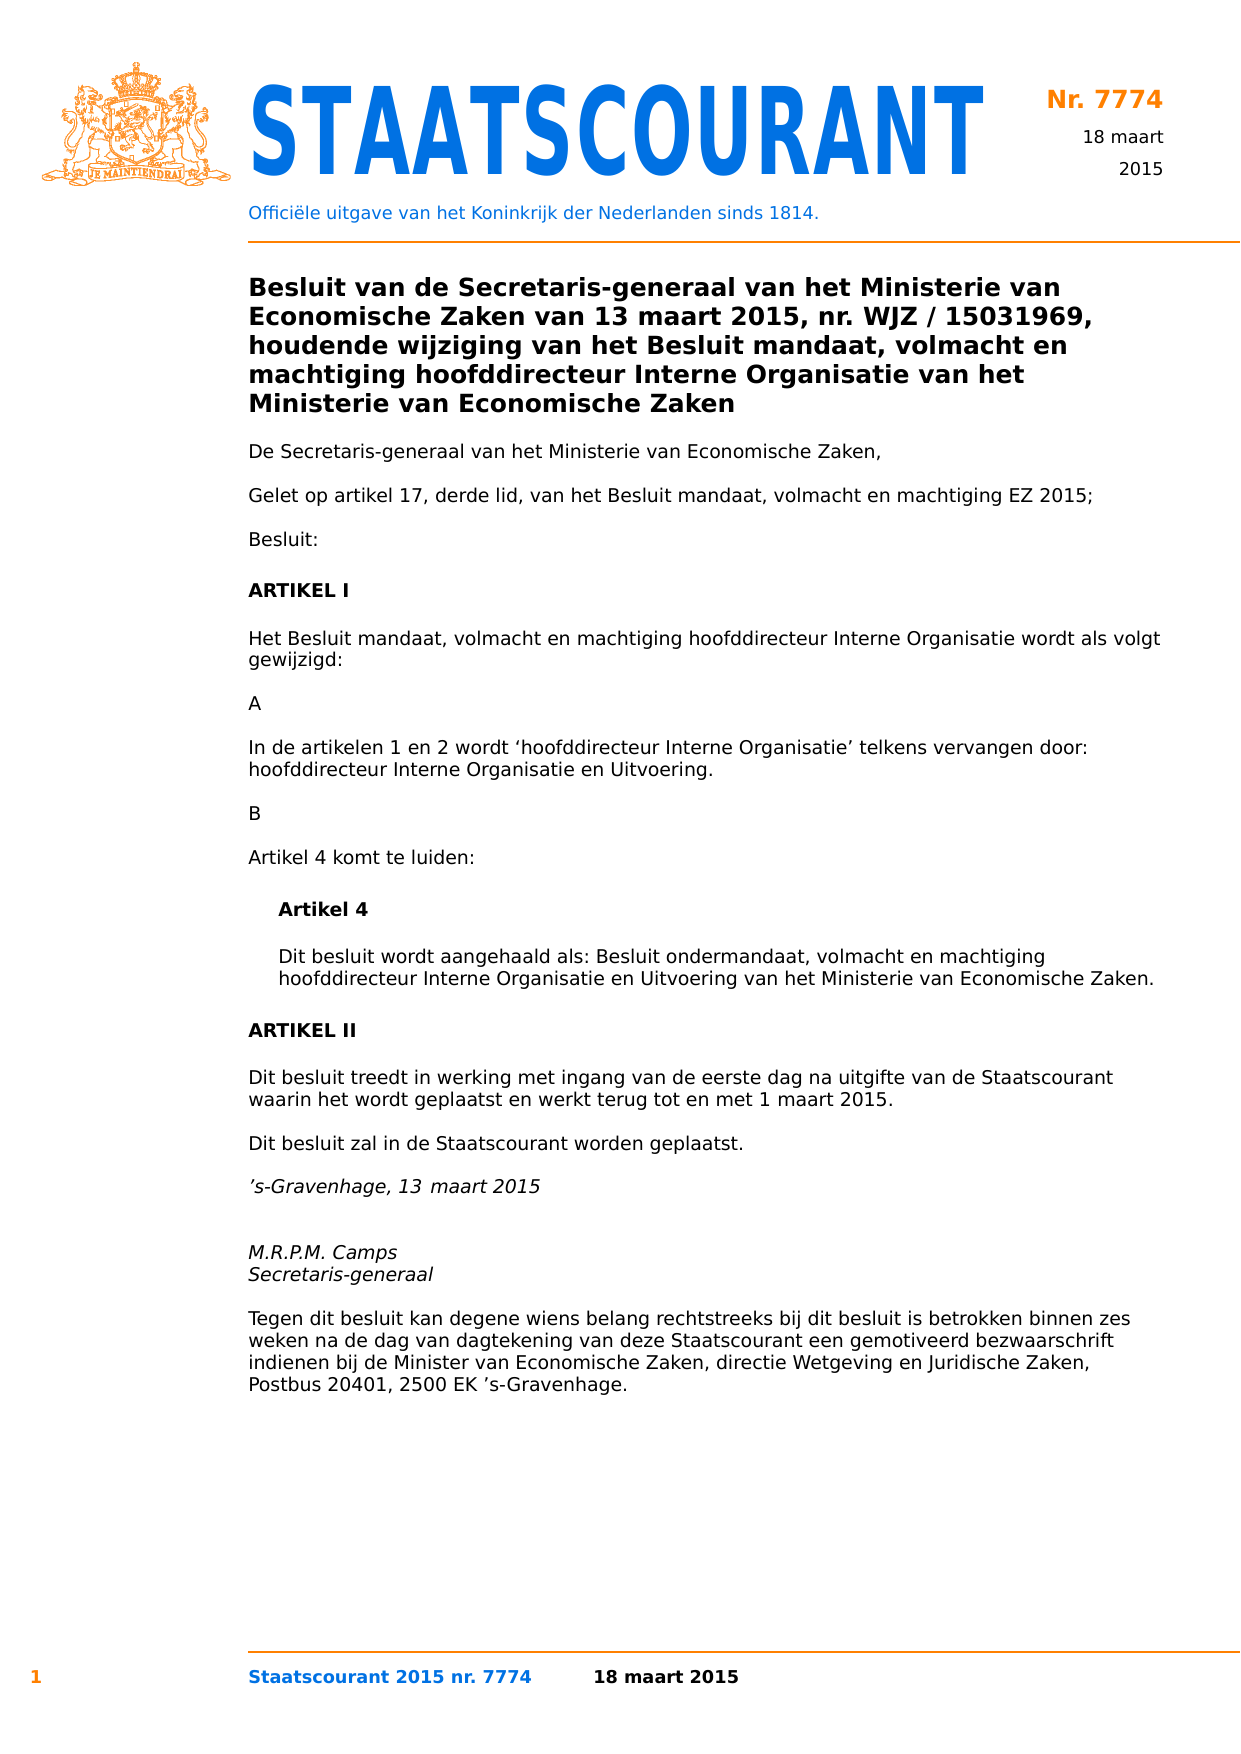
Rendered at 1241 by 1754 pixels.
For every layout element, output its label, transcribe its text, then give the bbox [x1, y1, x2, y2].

text Artikel 4 komt te luiden: [248, 847, 1163, 869]
text B [248, 803, 1163, 825]
text Het Besluit mandaat, volmacht en machtiging hoofddirecteur Interne Organisatie wordt als volgt gewijzigd: [248, 627, 1163, 671]
table_header Nr. 7774 [998, 62, 1240, 121]
text Dit besluit wordt aangehaald als: Besluit ondermandaat, volmacht en machtiging hoofddirecteur Interne Organisatie en Uitvoering van het Ministerie van Economische Zaken. [278, 946, 1163, 990]
text Dit besluit treedt in werking met ingang van de eerste dag na uitgifte van de Staatscourant waarin het wordt geplaatst en werkt terug tot en met 1 maart 2015. [248, 1067, 1163, 1111]
subtitle ARTIKEL I [248, 580, 1163, 602]
text M.R.P.M. Camps Secretaris-generaal [248, 1220, 1163, 1286]
text De Secretaris-generaal van het Ministerie van Economische Zaken, [248, 441, 1163, 463]
table_cell Officiële uitgave van het Koninkrijk der Nederlanden sinds 1814. [248, 203, 1240, 241]
text A [248, 693, 1163, 715]
text ’s-Gravenhage, 13 maart 2015 [248, 1176, 1163, 1198]
text Tegen dit besluit kan degene wiens belang rechtstreeks bij dit besluit is betrokken binnen zes weken na de dag van dagtekening van deze Staatscourant een gemotiveerd bezwaarschrift indienen bij de Minister van Economische Zaken, directie Wetgeving en Juridische Zaken, Postbus 20401, 2500 EK ’s-Gravenhage. [248, 1308, 1163, 1396]
table_cell 2015 [998, 153, 1240, 203]
table_cell 18 maart [998, 121, 1240, 153]
subtitle Besluit van de Secretaris-generaal van het Ministerie van Economische Zaken van 13 maart 2015, nr. WJZ / 15031969, houdende wijziging van het Besluit mandaat, volmacht en machtiging hoofddirecteur Interne Organisatie van het Ministerie van Economische Zaken [248, 273, 1163, 419]
picture [41, 62, 231, 186]
text In de artikelen 1 en 2 wordt ‘hoofddirecteur Interne Organisatie’ telkens vervangen door: hoofddirecteur Interne Organisatie en Uitvoering. [248, 737, 1163, 781]
table_header [25, 62, 248, 241]
text Dit besluit zal in de Staatscourant worden geplaatst. [248, 1132, 1163, 1154]
text Besluit: [248, 528, 1163, 550]
text Gelet op artikel 17, derde lid, van het Besluit mandaat, volmacht en machtiging EZ 2015; [248, 484, 1163, 507]
subtitle Artikel 4 [278, 899, 1163, 921]
subtitle ARTIKEL II [248, 1020, 1163, 1042]
table_header STAATSCOURANT [248, 62, 998, 203]
